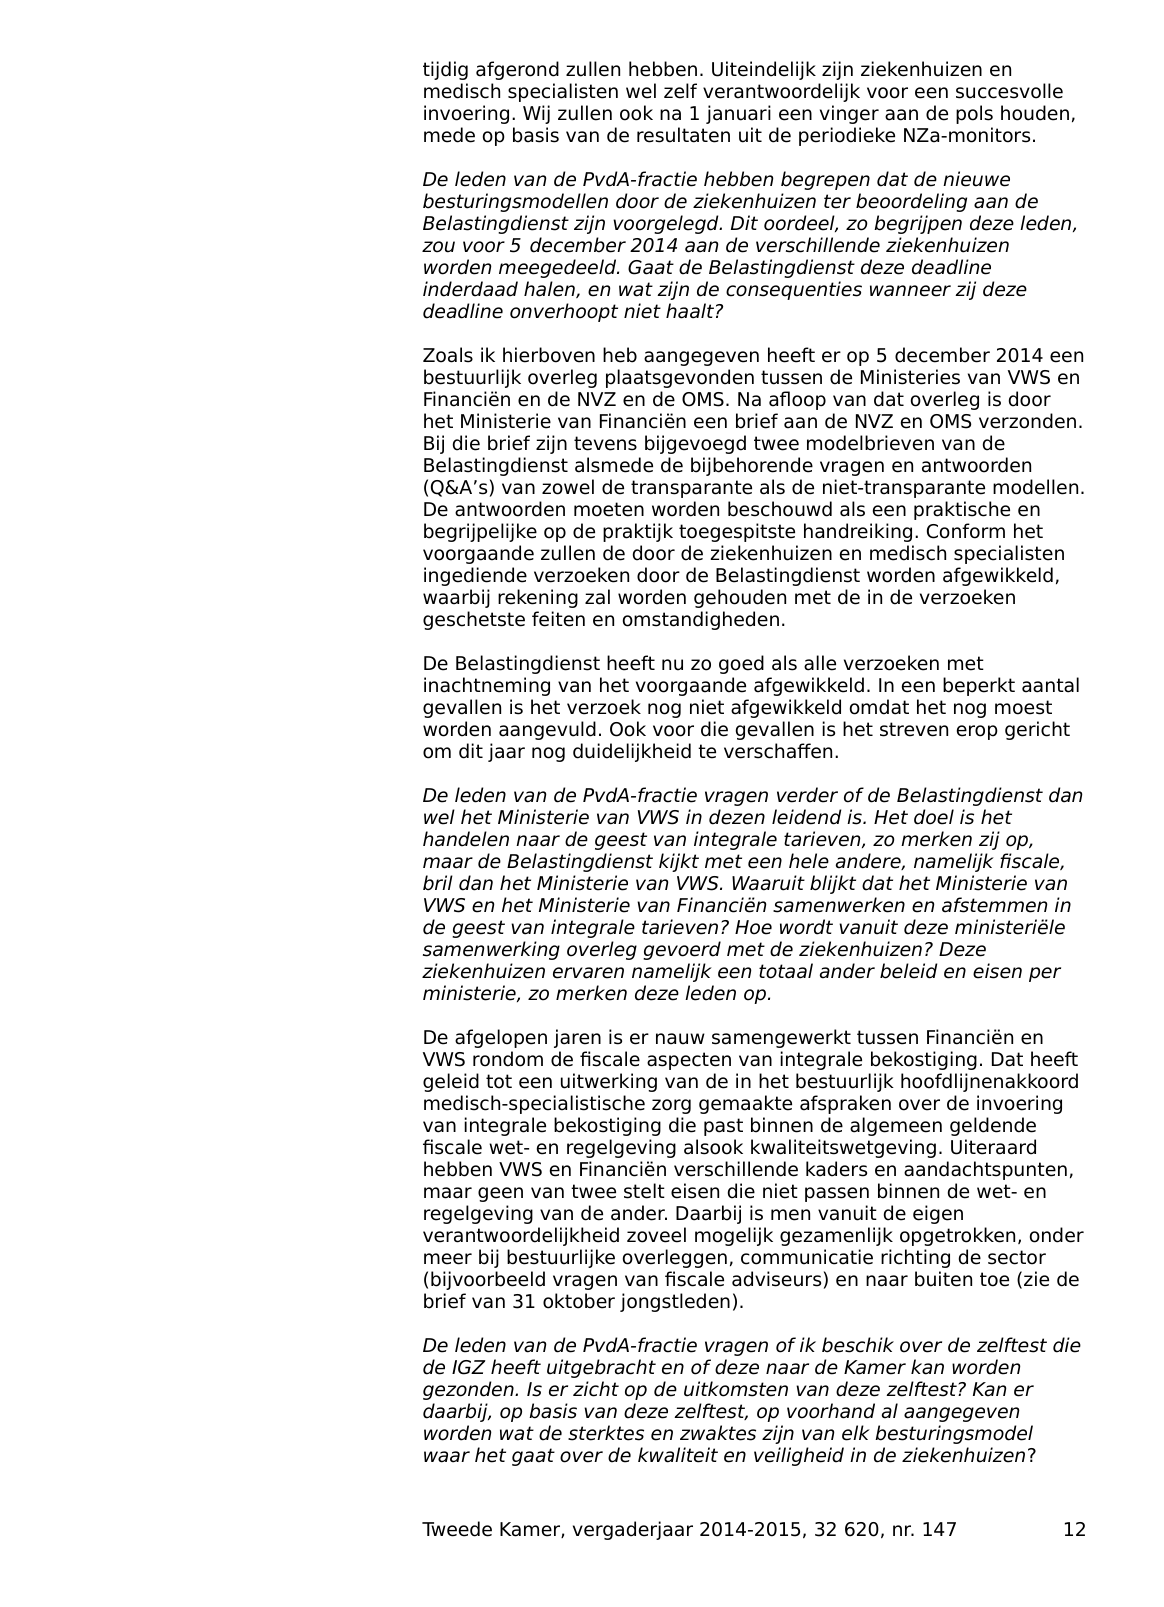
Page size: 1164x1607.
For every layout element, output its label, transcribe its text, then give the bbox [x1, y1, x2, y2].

text tijdig afgerond zullen hebben. Uiteindelijk zijn ziekenhuizen en medisch specialisten wel zelf verantwoordelijk voor een succesvolle invoering. Wij zullen ook na 1 januari een vinger aan de pols houden, mede op basis van de resultaten uit de periodieke NZa-monitors. [422, 59, 1087, 147]
text De leden van de PvdA-fractie vragen verder of de Belastingdienst dan wel het Ministerie van VWS in dezen leidend is. Het doel is het handelen naar de geest van integrale tarieven, zo merken zij op, maar de Belastingdienst kijkt met een hele andere, namelijk fiscale, bril dan het Ministerie van VWS. Waaruit blijkt dat het Ministerie van VWS en het Ministerie van Financiën samenwerken en afstemmen in de geest van integrale tarieven? Hoe wordt vanuit deze ministeriële samenwerking overleg gevoerd met de ziekenhuizen? Deze ziekenhuizen ervaren namelijk een totaal ander beleid en eisen per ministerie, zo merken deze leden op. [422, 785, 1087, 1005]
text De afgelopen jaren is er nauw samengewerkt tussen Financiën en VWS rondom de fiscale aspecten van integrale bekostiging. Dat heeft geleid tot een uitwerking van de in het bestuurlijk hoofdlijnenakkoord medisch-specialistische zorg gemaakte afspraken over de invoering van integrale bekostiging die past binnen de algemeen geldende fiscale wet- en regelgeving alsook kwaliteitswetgeving. Uiteraard hebben VWS en Financiën verschillende kaders en aandachtspunten, maar geen van twee stelt eisen die niet passen binnen de wet- en regelgeving van de ander. Daarbij is men vanuit de eigen verantwoordelijkheid zoveel mogelijk gezamenlijk opgetrokken, onder meer bij bestuurlijke overleggen, communicatie richting de sector (bijvoorbeeld vragen van fiscale adviseurs) en naar buiten toe (zie de brief van 31 oktober jongstleden). [422, 1027, 1087, 1313]
text De Belastingdienst heeft nu zo goed als alle verzoeken met inachtneming van het voorgaande afgewikkeld. In een beperkt aantal gevallen is het verzoek nog niet afgewikkeld omdat het nog moest worden aangevuld. Ook voor die gevallen is het streven erop gericht om dit jaar nog duidelijkheid te verschaffen. [422, 653, 1087, 763]
text De leden van de PvdA-fractie hebben begrepen dat de nieuwe besturingsmodellen door de ziekenhuizen ter beoordeling aan de Belastingdienst zijn voorgelegd. Dit oordeel, zo begrijpen deze leden, zou voor 5 december 2014 aan de verschillende ziekenhuizen worden meegedeeld. Gaat de Belastingdienst deze deadline inderdaad halen, en wat zijn de consequenties wanneer zij deze deadline onverhoopt niet haalt? [422, 169, 1087, 323]
text Zoals ik hierboven heb aangegeven heeft er op 5 december 2014 een bestuurlijk overleg plaatsgevonden tussen de Ministeries van VWS en Financiën en de NVZ en de OMS. Na afloop van dat overleg is door het Ministerie van Financiën een brief aan de NVZ en OMS verzonden. Bij die brief zijn tevens bijgevoegd twee modelbrieven van de Belastingdienst alsmede de bijbehorende vragen en antwoorden (Q&A’s) van zowel de transparante als de niet-transparante modellen. De antwoorden moeten worden beschouwd als een praktische en begrijpelijke op de praktijk toegespitste handreiking. Conform het voorgaande zullen de door de ziekenhuizen en medisch specialisten ingediende verzoeken door de Belastingdienst worden afgewikkeld, waarbij rekening zal worden gehouden met de in de verzoeken geschetste feiten en omstandigheden. [422, 345, 1087, 631]
text De leden van de PvdA-fractie vragen of ik beschik over de zelftest die de IGZ heeft uitgebracht en of deze naar de Kamer kan worden gezonden. Is er zicht op de uitkomsten van deze zelftest? Kan er daarbij, op basis van deze zelftest, op voorhand al aangegeven worden wat de sterktes en zwaktes zijn van elk besturingsmodel waar het gaat over de kwaliteit en veiligheid in de ziekenhuizen? [422, 1335, 1087, 1467]
